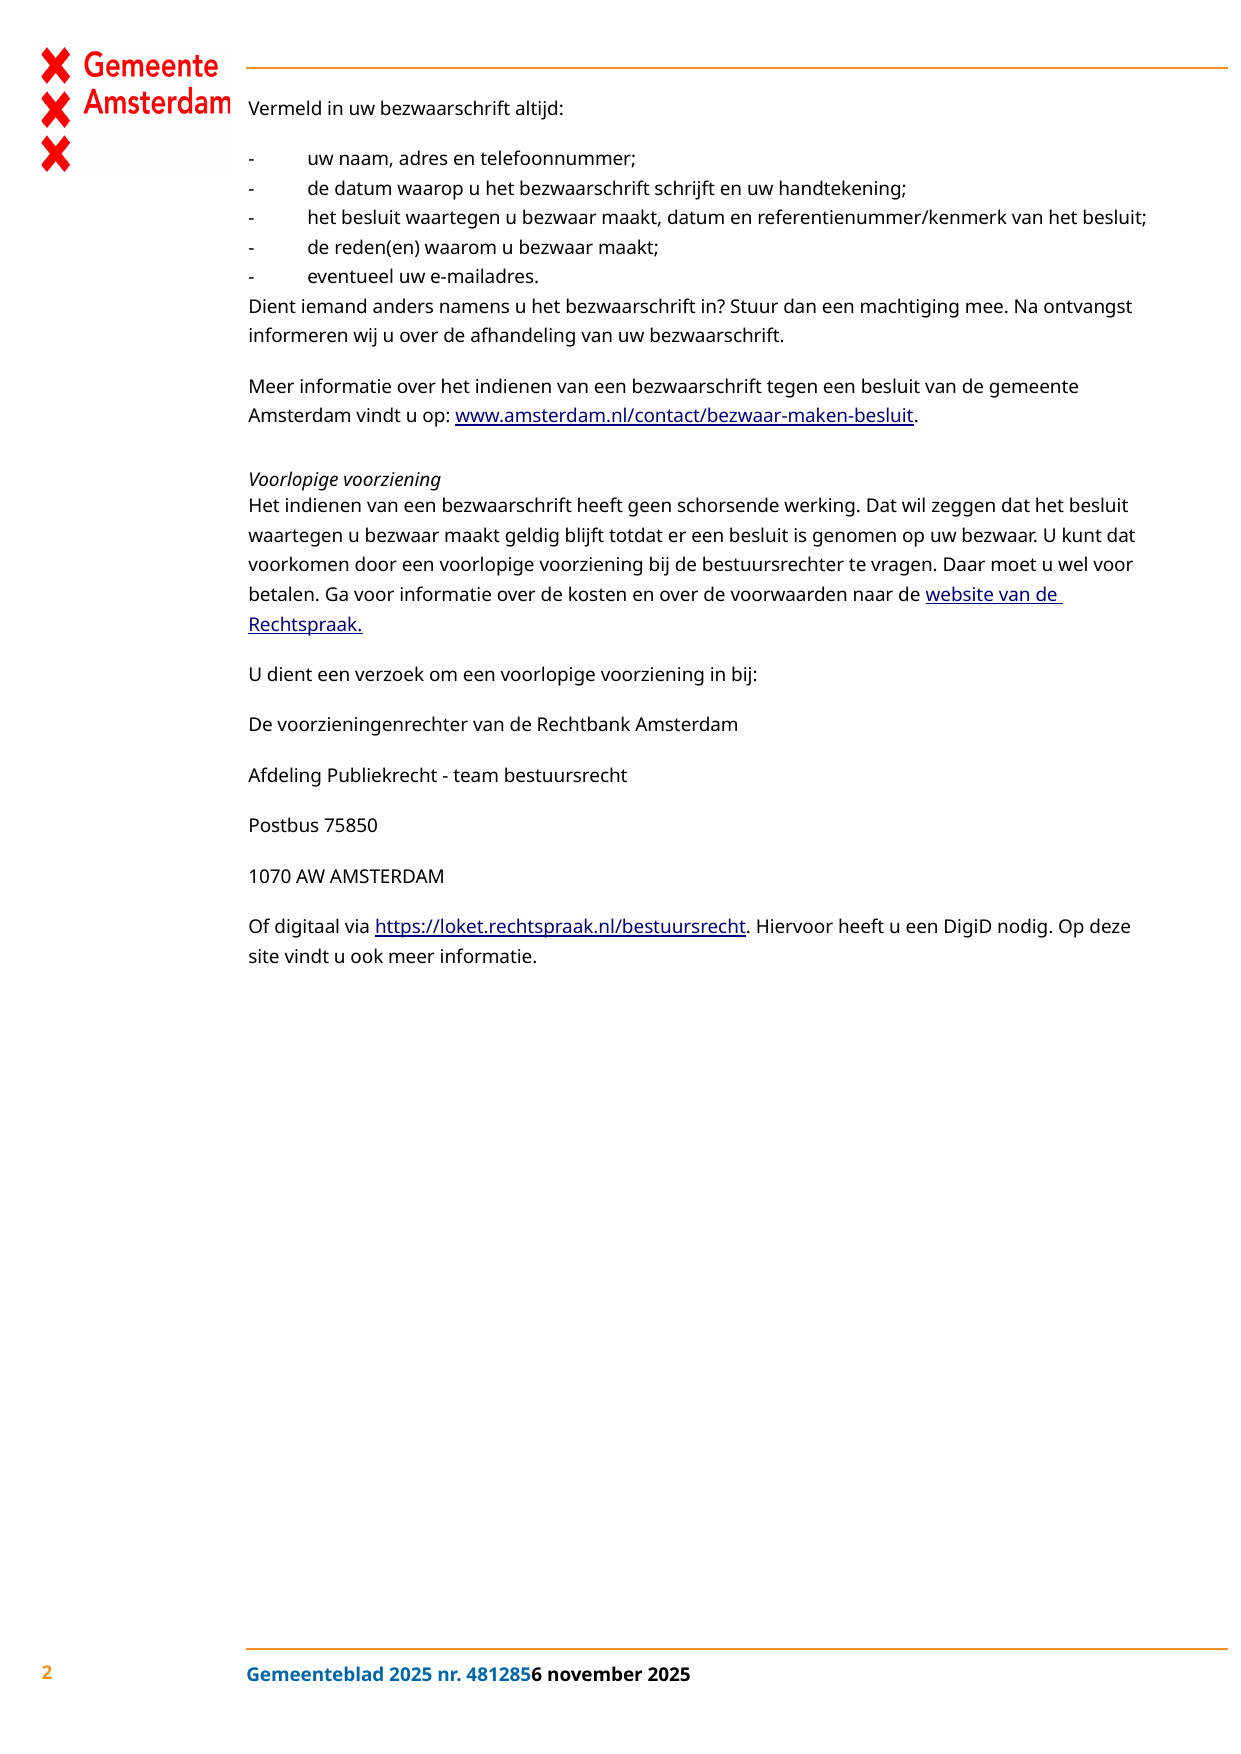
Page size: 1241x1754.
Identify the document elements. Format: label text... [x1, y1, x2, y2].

text De voorzieningenrechter van de Rechtbank Amsterdam [248, 712, 1152, 737]
picture [41, 47, 231, 172]
text U dient een verzoek om een voorlopige voorziening in bij: [248, 661, 1152, 687]
list het besluit waartegen u bezwaar maakt, datum en referentienummer/kenmerk van het besluit; [248, 204, 1152, 230]
text Het indienen van een bezwaarschrift heeft geen schorsende werking. Dat wil zeggen dat het besluit waartegen u bezwaar maakt geldig blijft totdat er een besluit is genomen op uw bezwaar. U kunt dat voorkomen door een voorlopige voorziening bij de bestuursrechter te vragen. Daar moet u wel voor betalen. Ga voor informatie over de kosten en over de voorwaarden naar de website van de Rechtspraak. [248, 492, 1152, 636]
text Postbus 75850 [248, 812, 1152, 838]
list de datum waarop u het bezwaarschrift schrijft en uw handtekening; [248, 175, 1152, 201]
text Meer informatie over het indienen van een bezwaarschrift tegen een besluit van de gemeente Amsterdam vindt u op: www.amsterdam.nl/contact/bezwaar-maken-besluit. [248, 373, 1152, 428]
list de reden(en) waarom u bezwaar maakt; [248, 234, 1152, 260]
list uw naam, adres en telefoonnummer; [248, 145, 1152, 171]
text Of digitaal via https://loket.rechtspraak.nl/bestuursrecht. Hiervoor heeft u een DigiD nodig. Op deze site vindt u ook meer informatie. [248, 913, 1152, 968]
text 1070 AW AMSTERDAM [248, 863, 1152, 888]
text Voorlopige voorziening [248, 467, 1152, 492]
text Vermeld in uw bezwaarschrift altijd: [248, 95, 1152, 121]
list eventueel uw e-mailadres. [248, 263, 1152, 289]
text Afdeling Publiekrecht - team bestuursrecht [248, 762, 1152, 788]
text Dient iemand anders namens u het bezwaarschrift in? Stuur dan een machtiging mee. Na ontvangst informeren wij u over de afhandeling van uw bezwaarschrift. [248, 293, 1152, 348]
